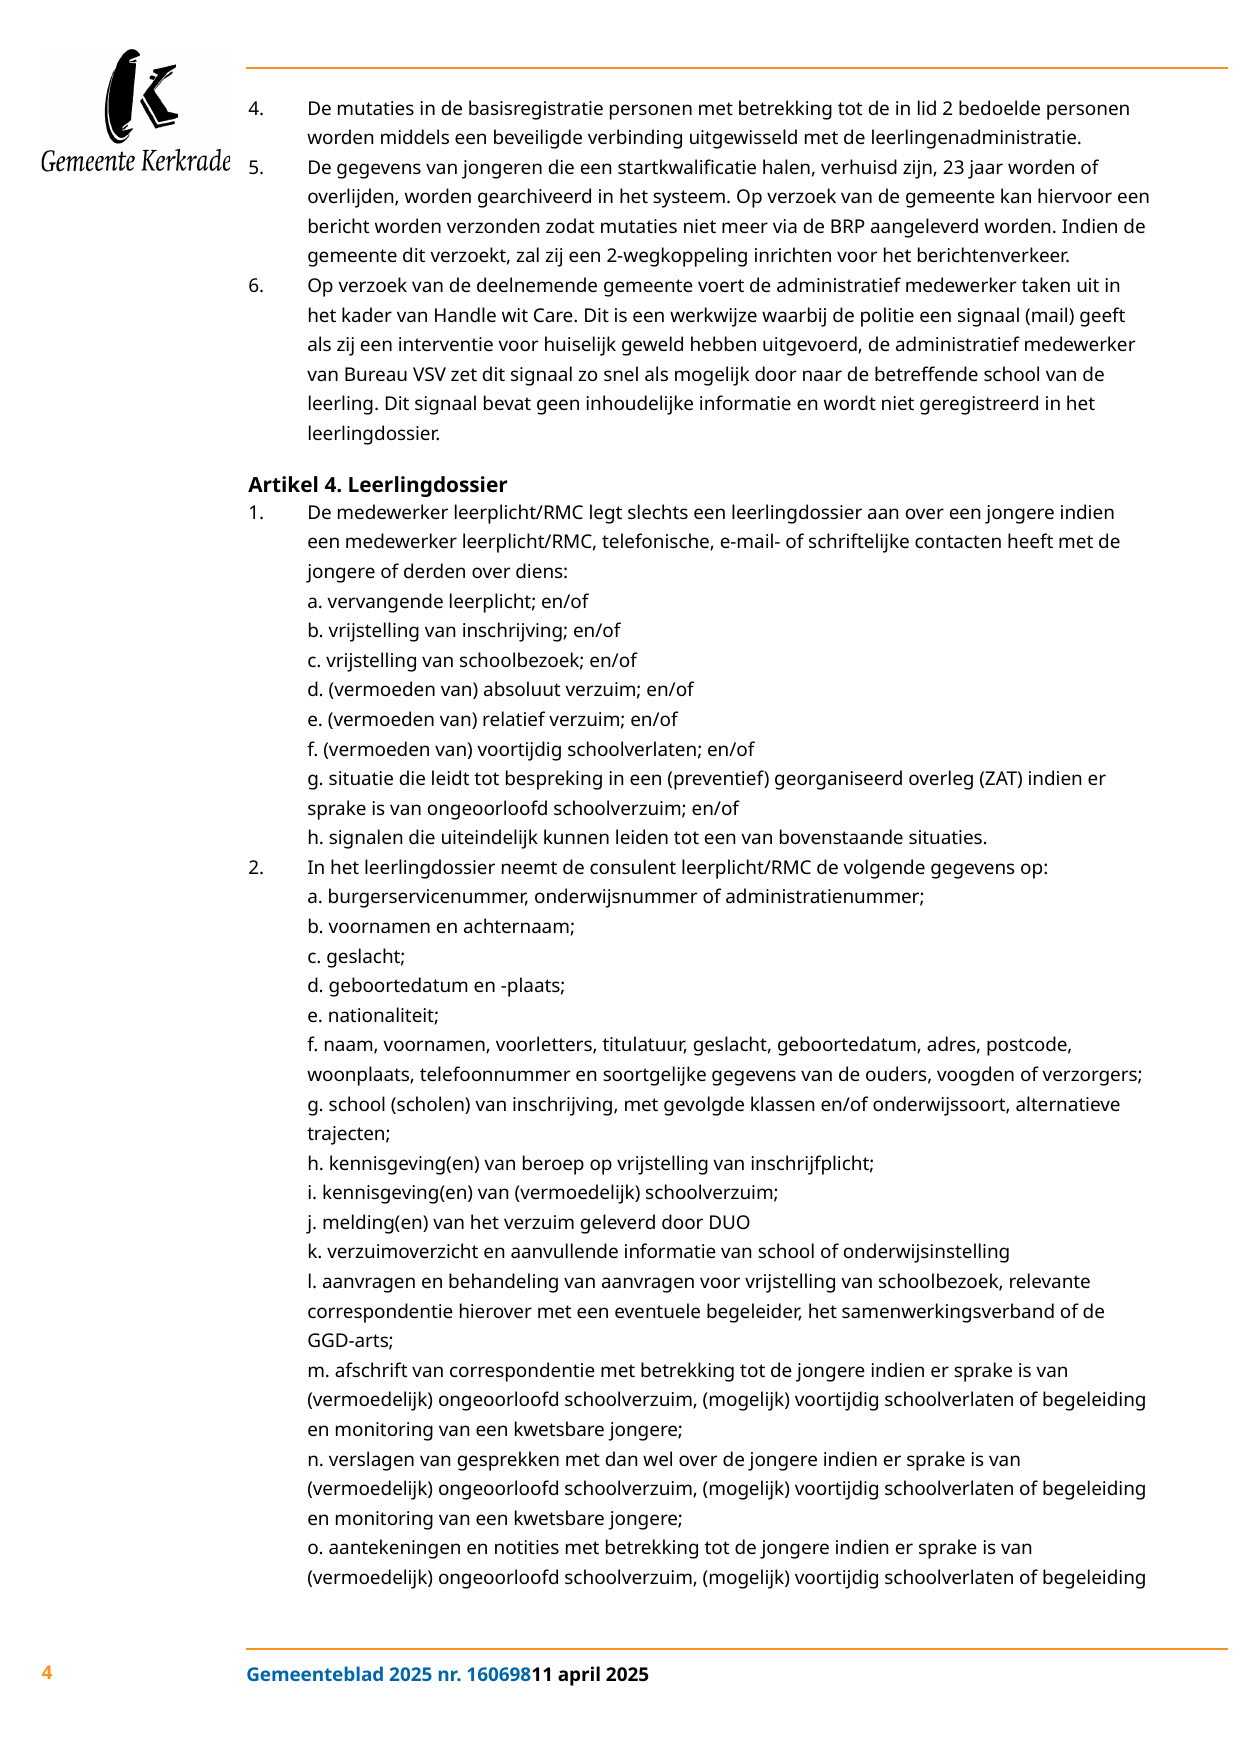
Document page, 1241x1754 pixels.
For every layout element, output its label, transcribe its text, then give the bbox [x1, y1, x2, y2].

list i. kennisgeving(en) van (vermoedelijk) schoolverzuim; [248, 1179, 1152, 1205]
list c. vrijstelling van schoolbezoek; en/of [248, 647, 1152, 673]
list De medewerker leerplicht/RMC legt slechts een leerlingdossier aan over een jongere indien een medewerker leerplicht/RMC, telefonische, e-mail- of schriftelijke contacten heeft met de jongere of derden over diens: [248, 499, 1152, 584]
list g. situatie die leidt tot bespreking in een (preventief) georganiseerd overleg (ZAT) indien er sprake is van ongeoorloofd schoolverzuim; en/of [248, 765, 1152, 821]
list De mutaties in de basisregistratie personen met betrekking tot de in lid 2 bedoelde personen worden middels een beveiligde verbinding uitgewisseld met de leerlingenadministratie. [248, 95, 1152, 150]
list n. verslagen van gesprekken met dan wel over de jongere indien er sprake is van (vermoedelijk) ongeoorloofd schoolverzuim, (mogelijk) voortijdig schoolverlaten of begeleiding en monitoring van een kwetsbare jongere; [248, 1446, 1152, 1531]
list a. vervangende leerplicht; en/of [248, 588, 1152, 613]
picture [41, 47, 231, 172]
list b. vrijstelling van inschrijving; en/of [248, 617, 1152, 643]
list In het leerlingdossier neemt de consulent leerplicht/RMC de volgende gegevens op: [248, 854, 1152, 880]
list m. afschrift van correspondentie met betrekking tot de jongere indien er sprake is van (vermoedelijk) ongeoorloofd schoolverzuim, (mogelijk) voortijdig schoolverlaten of begeleiding en monitoring van een kwetsbare jongere; [248, 1357, 1152, 1442]
list h. signalen die uiteindelijk kunnen leiden tot een van bovenstaande situaties. [248, 824, 1152, 850]
list k. verzuimoverzicht en aanvullende informatie van school of onderwijsinstelling [248, 1239, 1152, 1264]
list b. voornamen en achternaam; [248, 913, 1152, 939]
list c. geslacht; [248, 943, 1152, 968]
list d. geboortedatum en -plaats; [248, 972, 1152, 998]
list d. (vermoeden van) absoluut verzuim; en/of [248, 677, 1152, 702]
text Artikel 4. Leerlingdossier [248, 471, 1152, 499]
list l. aanvragen en behandeling van aanvragen voor vrijstelling van schoolbezoek, relevante correspondentie hierover met een eventuele begeleider, het samenwerkingsverband of de GGD-arts; [248, 1268, 1152, 1353]
list o. aantekeningen en notities met betrekking tot de jongere indien er sprake is van (vermoedelijk) ongeoorloofd schoolverzuim, (mogelijk) voortijdig schoolverlaten of begeleiding [248, 1534, 1152, 1590]
list De gegevens van jongeren die een startkwalificatie halen, verhuisd zijn, 23 jaar worden of overlijden, worden gearchiveerd in het systeem. Op verzoek van de gemeente kan hiervoor een bericht worden verzonden zodat mutaties niet meer via de BRP aangeleverd worden. Indien de gemeente dit verzoekt, zal zij een 2-wegkoppeling inrichten voor het berichtenverkeer. [248, 154, 1152, 268]
list f. (vermoeden van) voortijdig schoolverlaten; en/of [248, 736, 1152, 761]
list g. school (scholen) van inschrijving, met gevolgde klassen en/of onderwijssoort, alternatieve trajecten; [248, 1091, 1152, 1146]
list a. burgerservicenummer, onderwijsnummer of administratienummer; [248, 884, 1152, 909]
list e. nationaliteit; [248, 1002, 1152, 1028]
list e. (vermoeden van) relatief verzuim; en/of [248, 706, 1152, 732]
list h. kennisgeving(en) van beroep op vrijstelling van inschrijfplicht; [248, 1150, 1152, 1176]
list f. naam, voornamen, voorletters, titulatuur, geslacht, geboortedatum, adres, postcode, woonplaats, telefoonnummer en soortgelijke gegevens van de ouders, voogden of verzorgers; [248, 1032, 1152, 1087]
list Op verzoek van de deelnemende gemeente voert de administratief medewerker taken uit in het kader van Handle wit Care. Dit is een werkwijze waarbij de politie een signaal (mail) geeft als zij een interventie voor huiselijk geweld hebben uitgevoerd, de administratief medewerker van Bureau VSV zet dit signaal zo snel als mogelijk door naar de betreffende school van de leerling. Dit signaal bevat geen inhoudelijke informatie en wordt niet geregistreerd in het leerlingdossier. [248, 272, 1152, 446]
list j. melding(en) van het verzuim geleverd door DUO [248, 1209, 1152, 1235]
